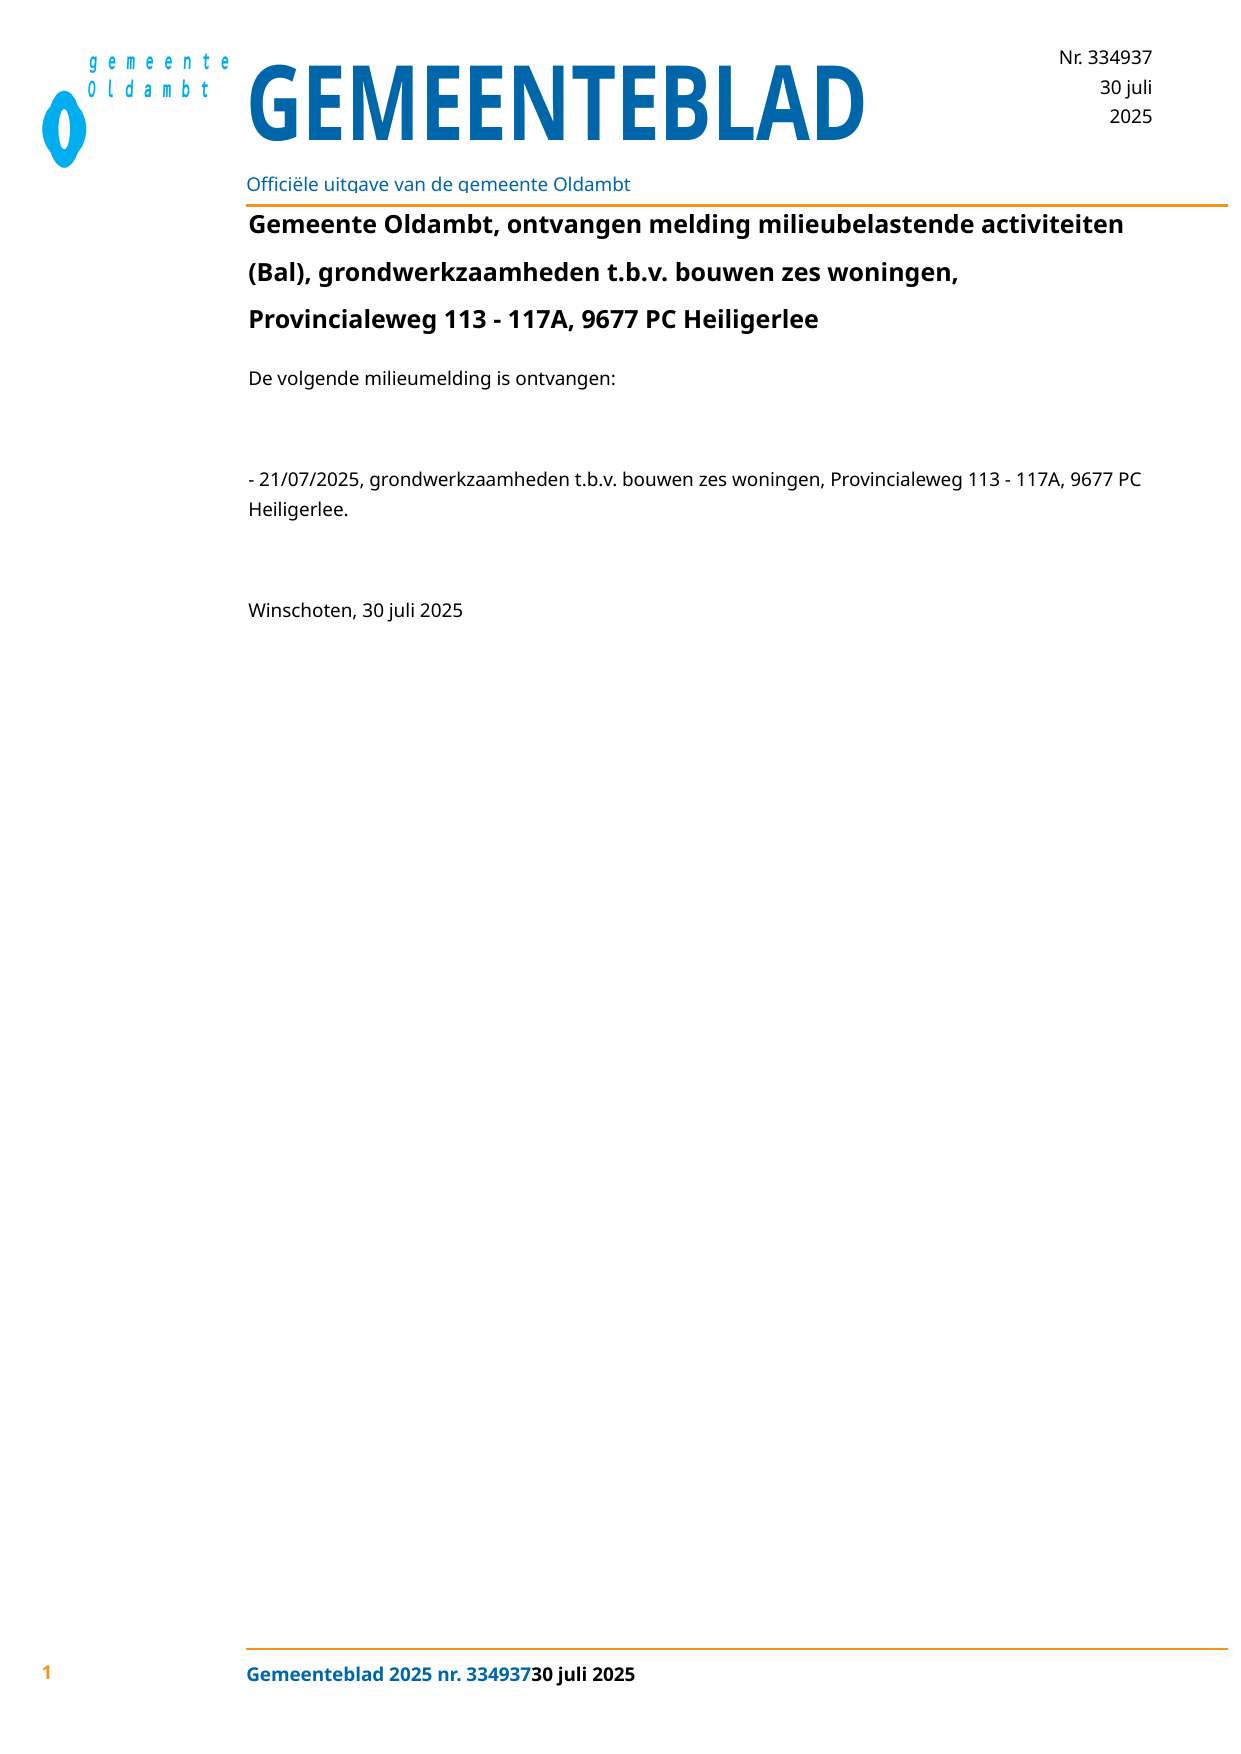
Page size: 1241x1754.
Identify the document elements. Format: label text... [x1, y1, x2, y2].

text Winschoten, 30 juli 2025 [248, 597, 1152, 622]
text Gemeente Oldambt, ontvangen melding milieubelastende activiteiten (Bal), grondwerkzaamheden t.b.v. bouwen zes woningen, Provincialeweg 113 - 117A, 9677 PC Heiligerlee [248, 207, 1152, 336]
picture [41, 47, 231, 172]
text De volgende milieumelding is ontvangen: [248, 366, 1152, 391]
text - 21/07/2025, grondwerkzaamheden t.b.v. bouwen zes woningen, Provincialeweg 113 - 117A, 9677 PC Heiligerlee. [248, 466, 1152, 522]
